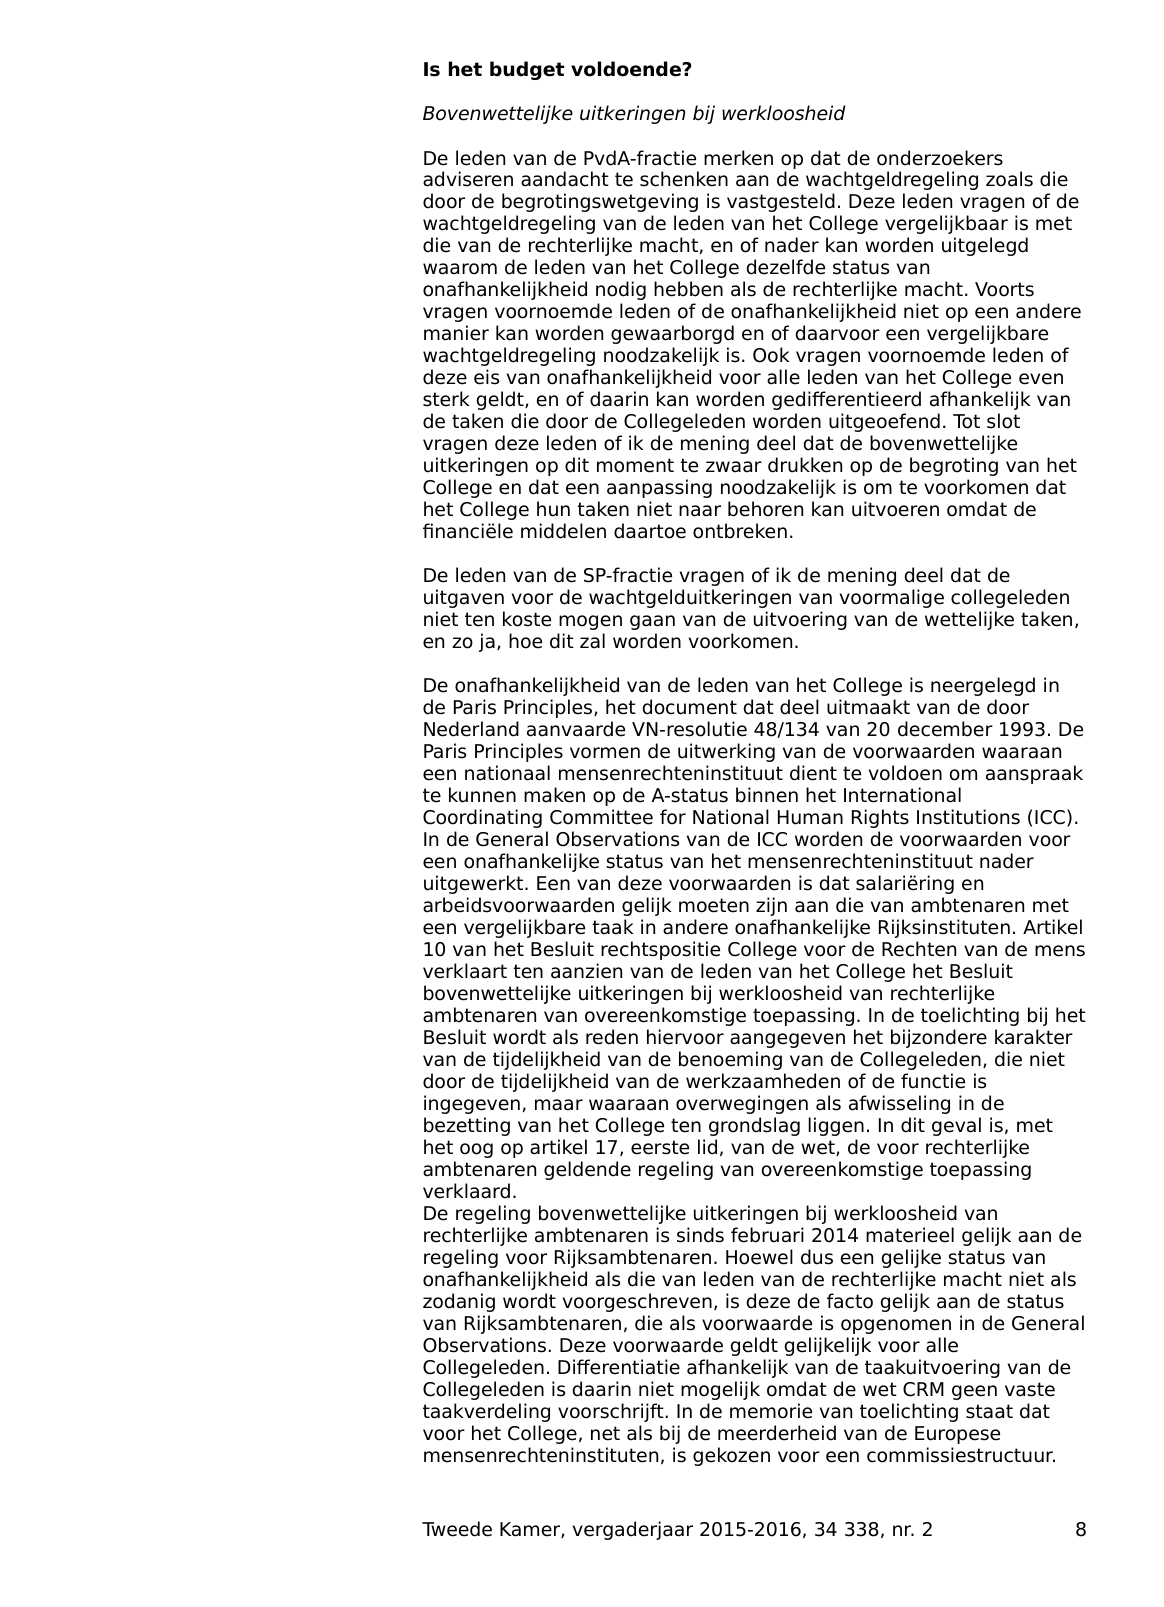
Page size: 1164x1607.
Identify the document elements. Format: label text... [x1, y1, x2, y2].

text De regeling bovenwettelijke uitkeringen bij werkloosheid van rechterlijke ambtenaren is sinds februari 2014 materieel gelijk aan de regeling voor Rijksambtenaren. Hoewel dus een gelijke status van onafhankelijkheid als die van leden van de rechterlijke macht niet als zodanig wordt voorgeschreven, is deze de facto gelijk aan de status van Rijksambtenaren, die als voorwaarde is opgenomen in de General Observations. Deze voorwaarde geldt gelijkelijk voor alle Collegeleden. Differentiatie afhankelijk van de taakuitvoering van de Collegeleden is daarin niet mogelijk omdat de wet CRM geen vaste taakverdeling voorschrijft. In de memorie van toelichting staat dat voor het College, net als bij de meerderheid van de Europese mensenrechteninstituten, is gekozen voor een commissiestructuur. [422, 1203, 1087, 1467]
text De leden van de SP-fractie vragen of ik de mening deel dat de uitgaven voor de wachtgelduitkeringen van voormalige collegeleden niet ten koste mogen gaan van de uitvoering van de wettelijke taken, en zo ja, hoe dit zal worden voorkomen. [422, 565, 1087, 653]
subtitle Bovenwettelijke uitkeringen bij werkloosheid [422, 103, 1087, 125]
text De leden van de PvdA-fractie merken op dat de onderzoekers adviseren aandacht te schenken aan de wachtgeldregeling zoals die door de begrotingswetgeving is vastgesteld. Deze leden vragen of de wachtgeldregeling van de leden van het College vergelijkbaar is met die van de rechterlijke macht, en of nader kan worden uitgelegd waarom de leden van het College dezelfde status van onafhankelijkheid nodig hebben als de rechterlijke macht. Voorts vragen voornoemde leden of de onafhankelijkheid niet op een andere manier kan worden gewaarborgd en of daarvoor een vergelijkbare wachtgeldregeling noodzakelijk is. Ook vragen voornoemde leden of deze eis van onafhankelijkheid voor alle leden van het College even sterk geldt, en of daarin kan worden gedifferentieerd afhankelijk van de taken die door de Collegeleden worden uitgeoefend. Tot slot vragen deze leden of ik de mening deel dat de bovenwettelijke uitkeringen op dit moment te zwaar drukken op de begroting van het College en dat een aanpassing noodzakelijk is om te voorkomen dat het College hun taken niet naar behoren kan uitvoeren omdat de financiële middelen daartoe ontbreken. [422, 147, 1087, 543]
text In de General Observations van de ICC worden de voorwaarden voor een onafhankelijke status van het mensenrechteninstituut nader uitgewerkt. Een van deze voorwaarden is dat salariëring en arbeidsvoorwaarden gelijk moeten zijn aan die van ambtenaren met een vergelijkbare taak in andere onafhankelijke Rijksinstituten. Artikel 10 van het Besluit rechtspositie College voor de Rechten van de mens verklaart ten aanzien van de leden van het College het Besluit bovenwettelijke uitkeringen bij werkloosheid van rechterlijke ambtenaren van overeenkomstige toepassing. In de toelichting bij het Besluit wordt als reden hiervoor aangegeven het bijzondere karakter van de tijdelijkheid van de benoeming van de Collegeleden, die niet door de tijdelijkheid van de werkzaamheden of de functie is ingegeven, maar waaraan overwegingen als afwisseling in de bezetting van het College ten grondslag liggen. In dit geval is, met het oog op artikel 17, eerste lid, van de wet, de voor rechterlijke ambtenaren geldende regeling van overeenkomstige toepassing verklaard. [422, 829, 1087, 1203]
subtitle Is het budget voldoende? [422, 59, 1087, 81]
text De onafhankelijkheid van de leden van het College is neergelegd in de Paris Principles, het document dat deel uitmaakt van de door Nederland aanvaarde VN-resolutie 48/134 van 20 december 1993. De Paris Principles vormen de uitwerking van de voorwaarden waaraan een nationaal mensenrechteninstituut dient te voldoen om aanspraak te kunnen maken op de A-status binnen het International Coordinating Committee for National Human Rights Institutions (ICC). [422, 675, 1087, 829]
